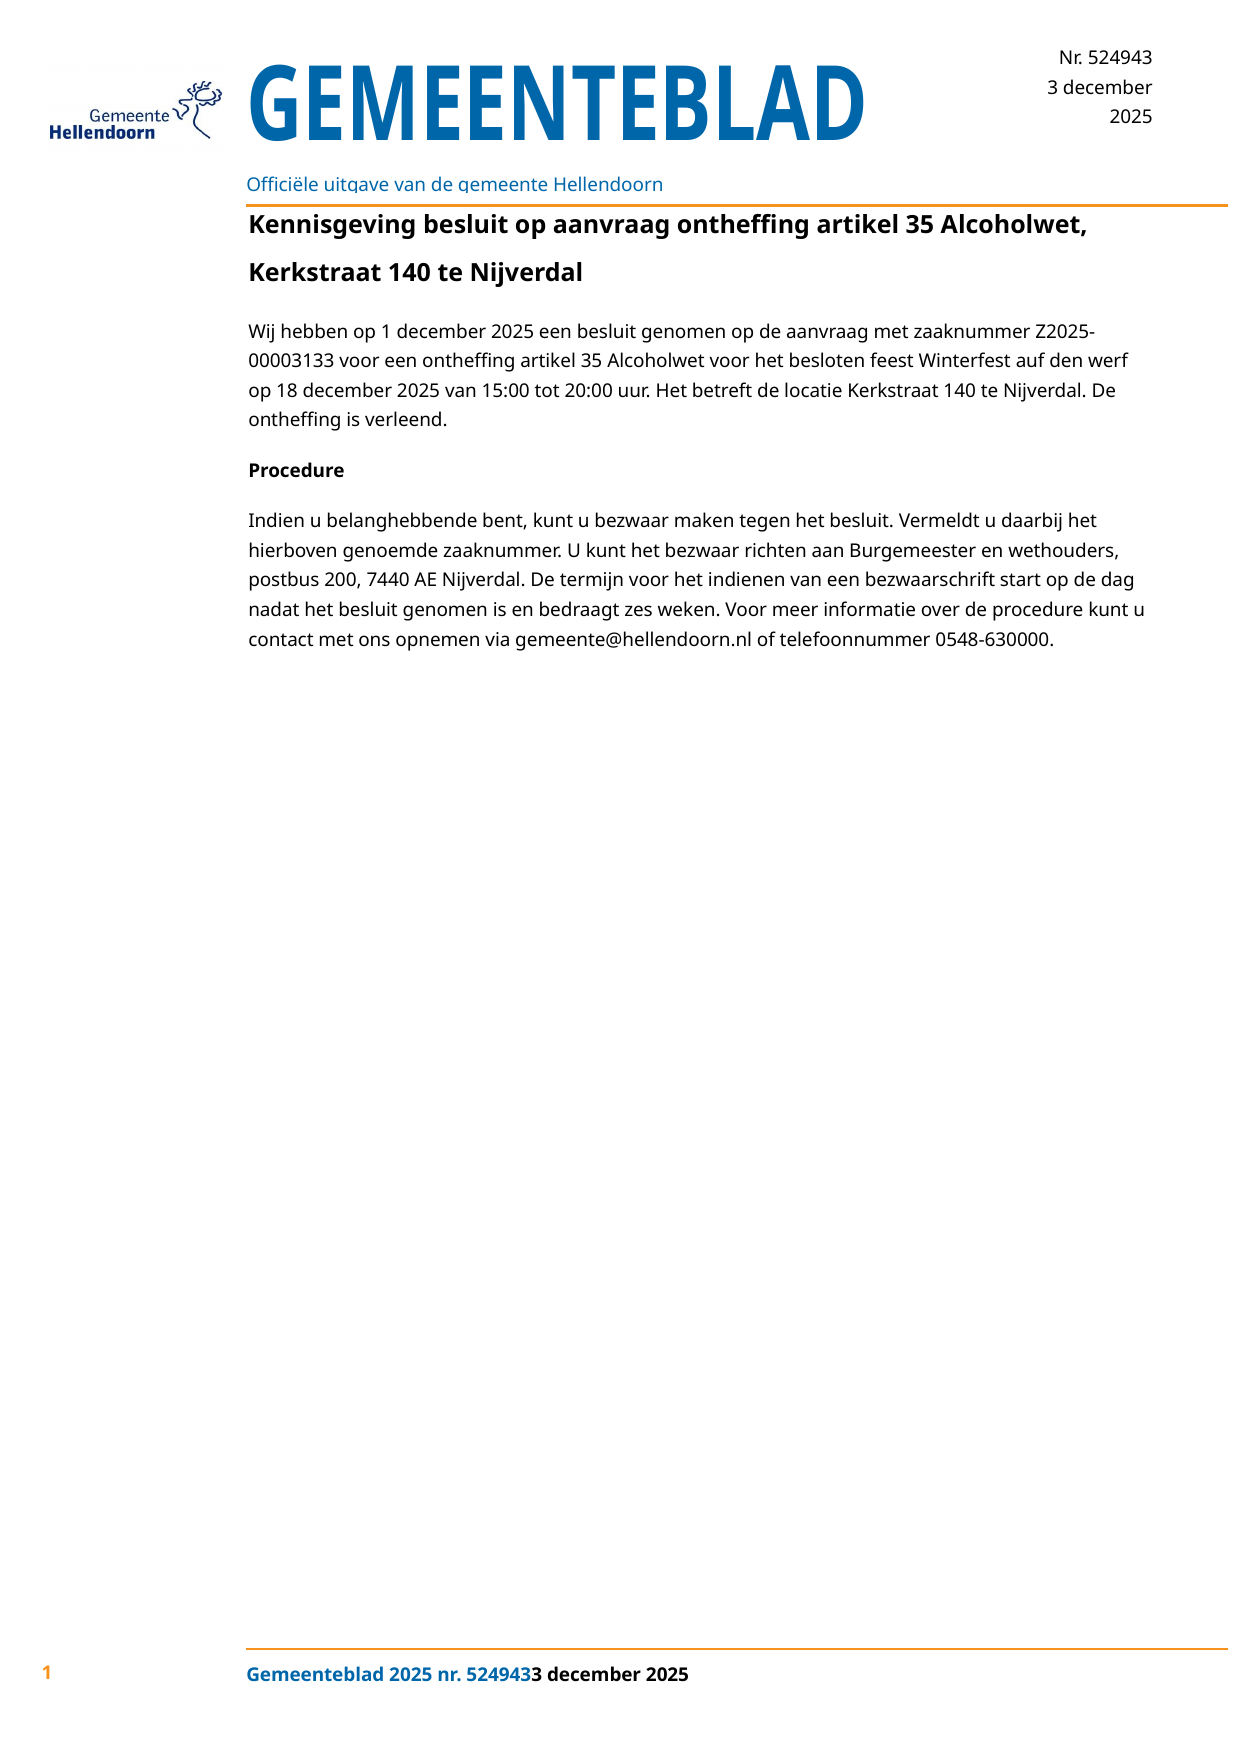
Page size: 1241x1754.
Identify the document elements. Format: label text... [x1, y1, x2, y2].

text Procedure [248, 457, 1152, 483]
text Kennisgeving besluit op aanvraag ontheffing artikel 35 Alcoholwet, Kerkstraat 140 te Nijverdal [248, 207, 1152, 288]
picture [41, 47, 231, 172]
text Indien u belanghebbende bent, kunt u bezwaar maken tegen het besluit. Vermeldt u daarbij het hierboven genoemde zaaknummer. U kunt het bezwaar richten aan Burgemeester en wethouders, postbus 200, 7440 AE Nijverdal. De termijn voor het indienen van een bezwaarschrift start op de dag nadat het besluit genomen is en bedraagt zes weken. Voor meer informatie over de procedure kunt u contact met ons opnemen via gemeente@hellendoorn.nl of telefoonnummer 0548-630000. [248, 507, 1152, 652]
text Wij hebben op 1 december 2025 een besluit genomen op de aanvraag met zaaknummer Z2025-00003133 voor een ontheffing artikel 35 Alcoholwet voor het besloten feest Winterfest auf den werf op 18 december 2025 van 15:00 tot 20:00 uur. Het betreft de locatie Kerkstraat 140 te Nijverdal. De ontheffing is verleend. [248, 318, 1152, 432]
